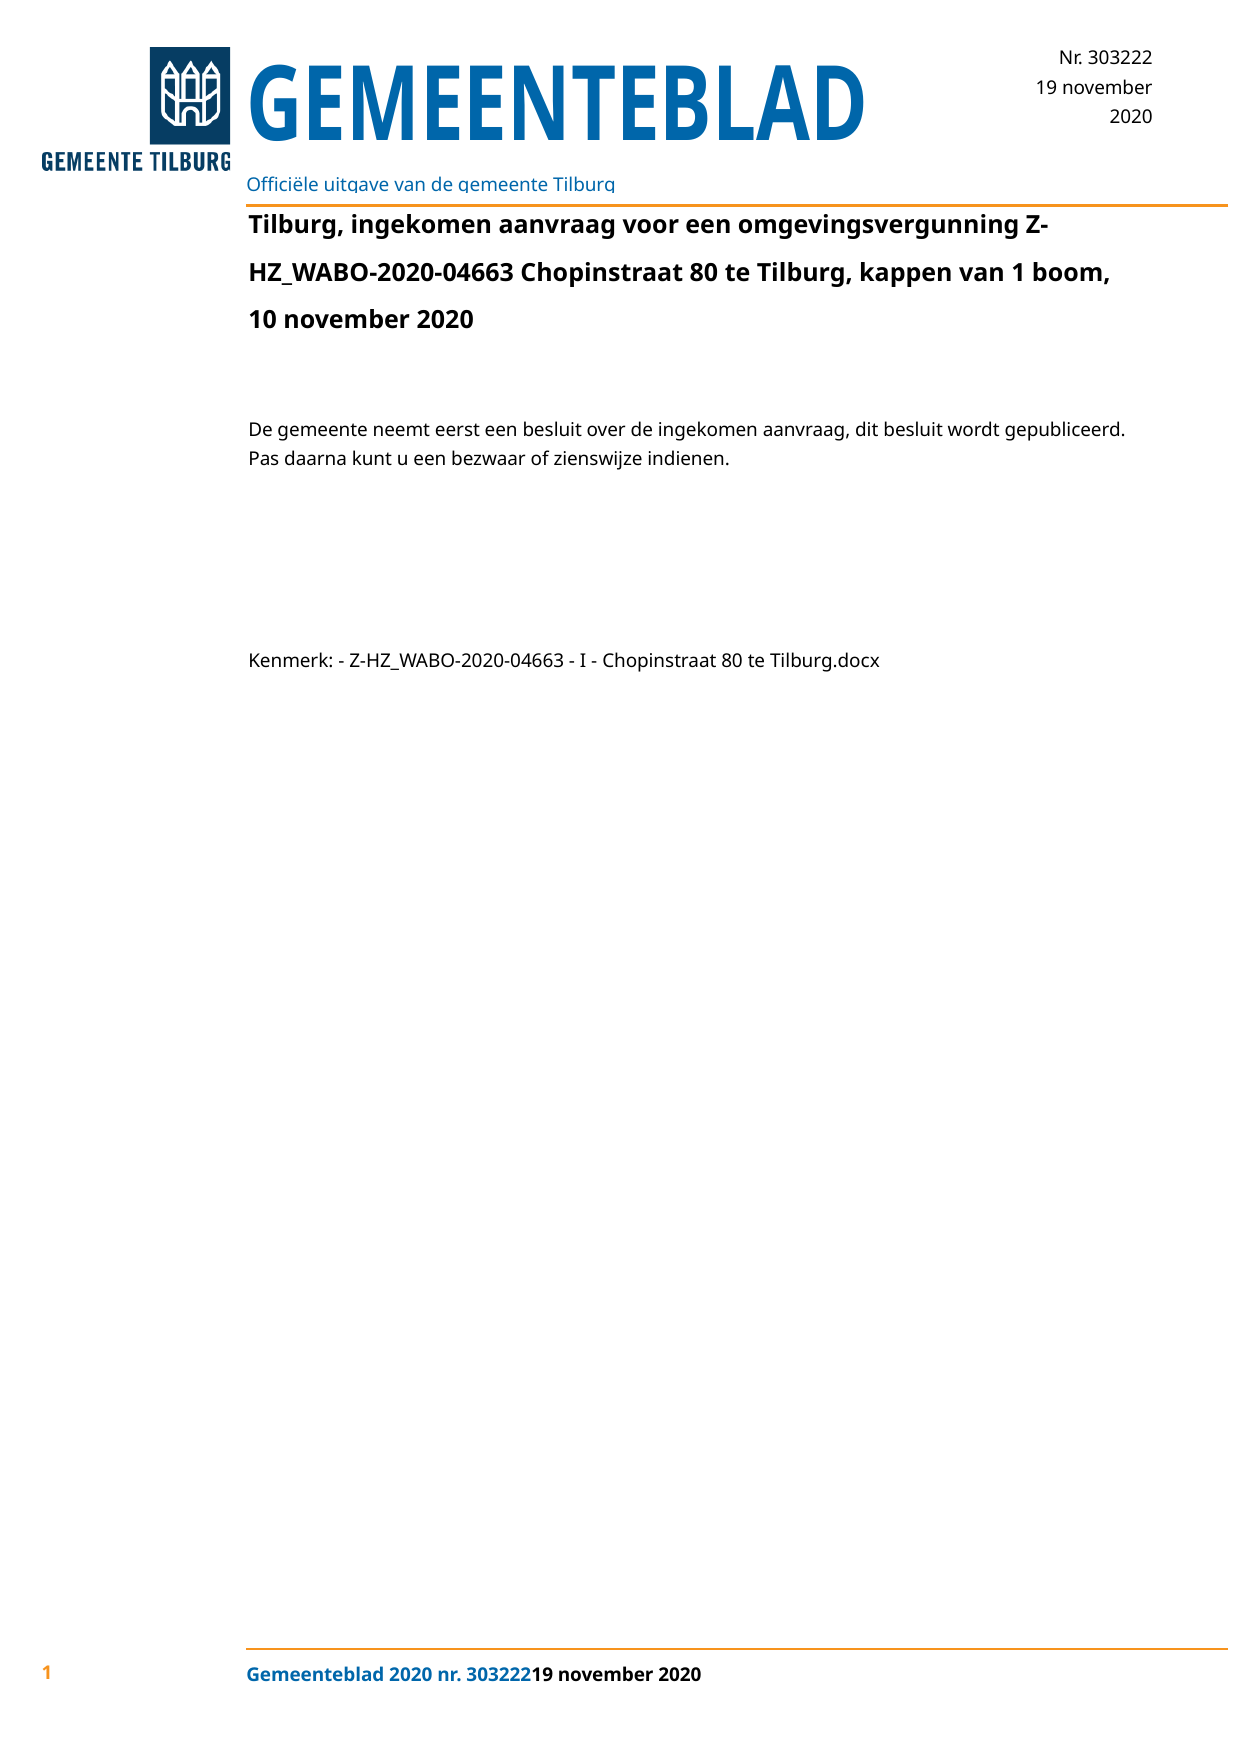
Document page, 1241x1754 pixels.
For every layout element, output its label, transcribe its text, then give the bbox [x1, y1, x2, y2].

text De gemeente neemt eerst een besluit over de ingekomen aanvraag, dit besluit wordt gepubliceerd. Pas daarna kunt u een bezwaar of zienswijze indienen. [248, 416, 1152, 471]
text Kenmerk: - Z-HZ_WABO-2020-04663 - I - Chopinstraat 80 te Tilburg.docx [248, 647, 1152, 673]
picture [41, 47, 231, 172]
text Tilburg, ingekomen aanvraag voor een omgevingsvergunning Z-HZ_WABO-2020-04663 Chopinstraat 80 te Tilburg, kappen van 1 boom, 10 november 2020 [248, 207, 1152, 336]
